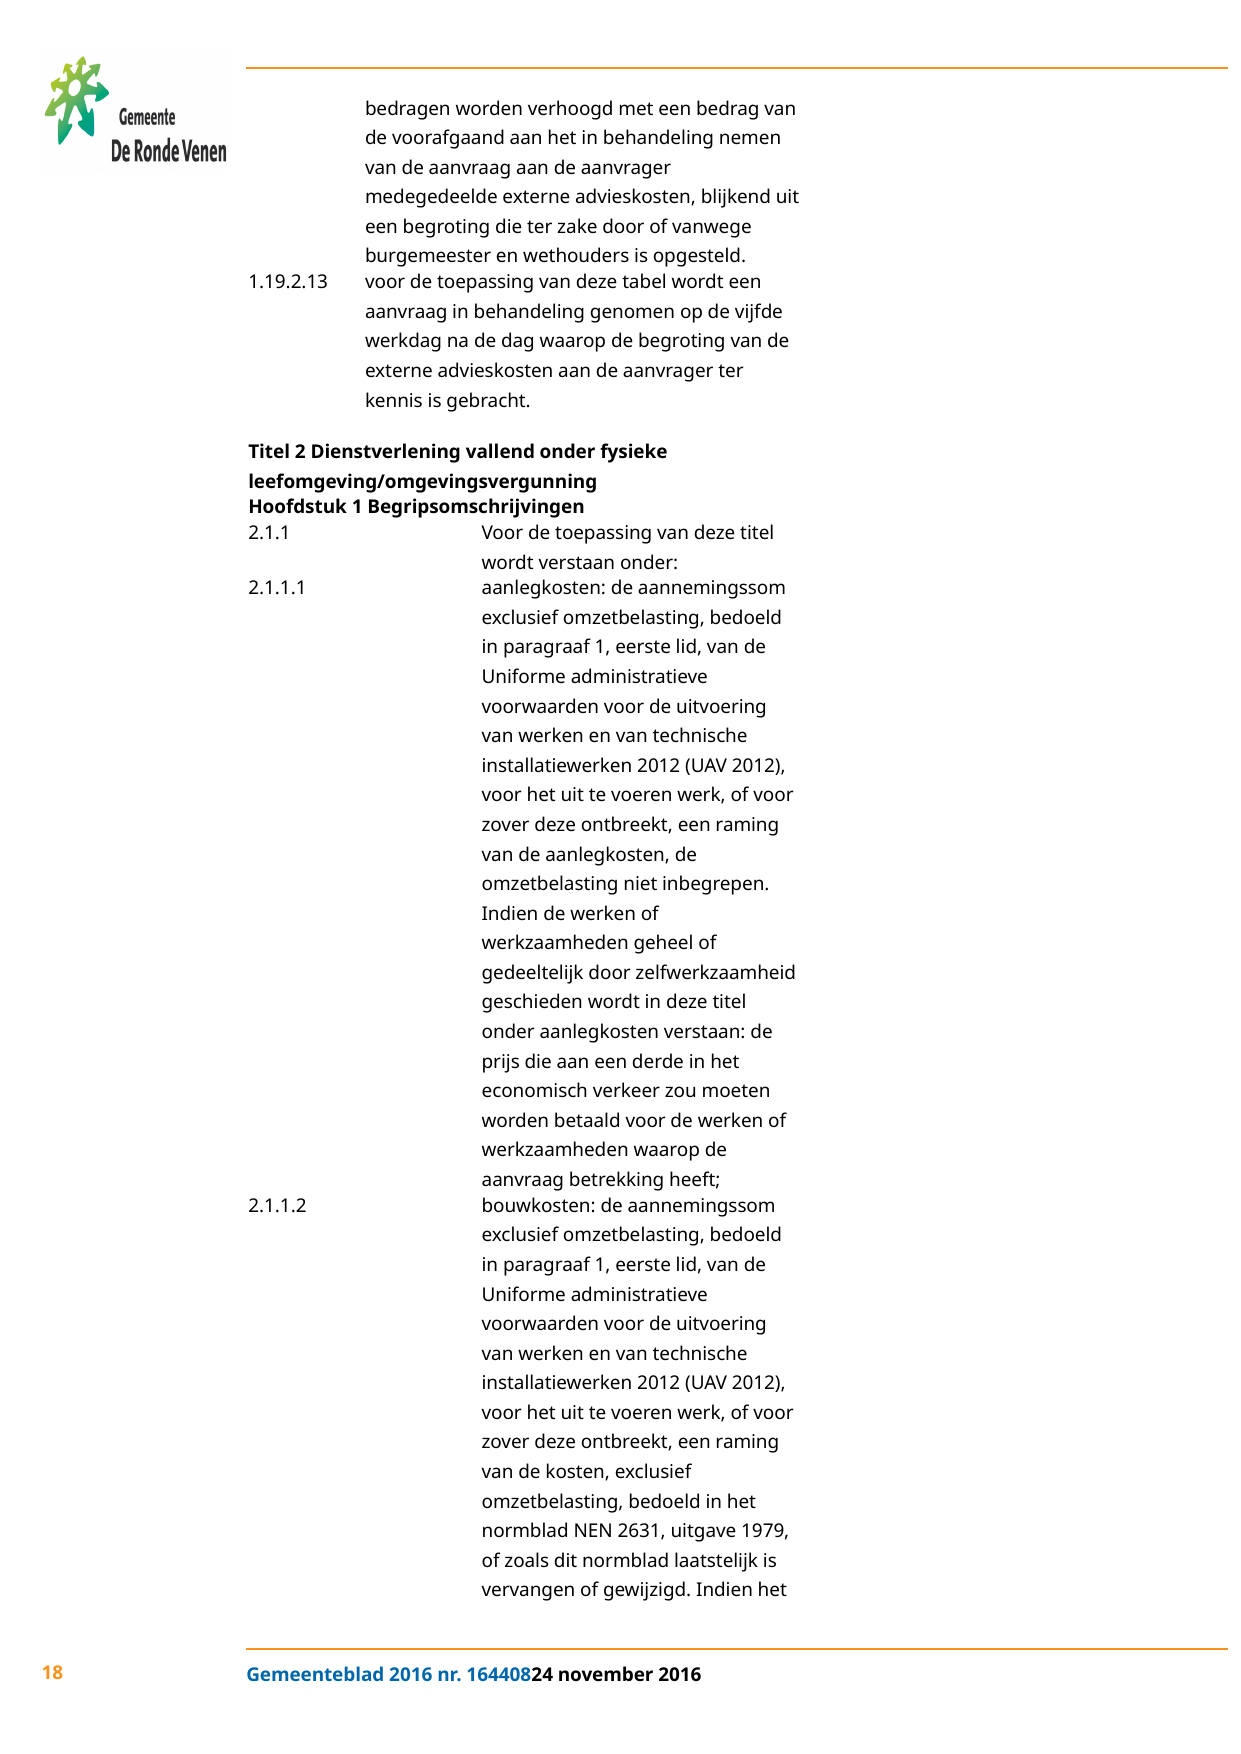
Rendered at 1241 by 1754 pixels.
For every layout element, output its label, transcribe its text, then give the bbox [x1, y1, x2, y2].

table_cell [248, 95, 365, 268]
table_cell [801, 519, 918, 574]
table_cell Hoofdstuk 1 Begripsomschrijvingen [248, 494, 801, 519]
table_cell [918, 1192, 1152, 1602]
table_cell 2.1.1.1 [248, 575, 481, 1192]
picture [41, 47, 231, 172]
table_cell [801, 438, 918, 493]
table_cell [801, 95, 918, 268]
table_cell 2.1.1 [248, 519, 481, 574]
table_cell bedragen worden verhoogd met een bedrag van de voorafgaand aan het in behandeling nemen van de aanvraag aan de aanvrager medegedeelde externe advieskosten, blijkend uit een begroting die ter zake door of vanwege burgemeester en wethouders is opgesteld. [365, 95, 801, 268]
table_cell [918, 269, 1152, 412]
table_cell voor de toepassing van deze tabel wordt een aanvraag in behandeling genomen op de vijfde werkdag na de dag waarop de begroting van de externe advieskosten aan de aanvrager ter kennis is gebracht. [365, 269, 801, 412]
table_cell bouwkosten: de aannemingssom exclusief omzetbelasting, bedoeld in paragraaf 1, eerste lid, van de Uniforme administratieve voorwaarden voor de uitvoering van werken en van technische installatiewerken 2012 (UAV 2012), voor het uit te voeren werk, of voor zover deze ontbreekt, een raming van de kosten, exclusief omzetbelasting, bedoeld in het normblad NEN 2631, uitgave 1979, of zoals dit normblad laatstelijk is vervangen of gewijzigd. Indien het [481, 1192, 801, 1602]
table_cell [918, 438, 1152, 493]
table_cell [918, 519, 1152, 574]
table_cell 2.1.1.2 [248, 1192, 481, 1602]
table_cell [918, 575, 1152, 1192]
table_cell [918, 413, 1152, 438]
table_cell [801, 413, 918, 438]
table_cell [801, 575, 918, 1192]
table_cell aanlegkosten: de aannemingssom exclusief omzetbelasting, bedoeld in paragraaf 1, eerste lid, van de Uniforme administratieve voorwaarden voor de uitvoering van werken en van technische installatiewerken 2012 (UAV 2012), voor het uit te voeren werk, of voor zover deze ontbreekt, een raming van de aanlegkosten, de omzetbelasting niet inbegrepen. Indien de werken of werkzaamheden geheel of gedeeltelijk door zelfwerkzaamheid geschieden wordt in deze titel onder aanlegkosten verstaan: de prijs die aan een derde in het economisch verkeer zou moeten worden betaald voor de werken of werkzaamheden waarop de aanvraag betrekking heeft; [481, 575, 801, 1192]
table_cell [801, 269, 918, 412]
table_cell [918, 95, 1152, 268]
table_cell [801, 494, 918, 519]
table_cell 1.19.2.13 [248, 269, 365, 412]
table_cell [801, 1192, 918, 1602]
table_cell [918, 494, 1152, 519]
table_cell [248, 413, 365, 438]
table_cell Voor de toepassing van deze titel wordt verstaan onder: [481, 519, 801, 574]
table_cell [365, 413, 801, 438]
table_cell Titel 2 Dienstverlening vallend onder fysieke leefomgeving/omgevingsvergunning [248, 438, 801, 493]
